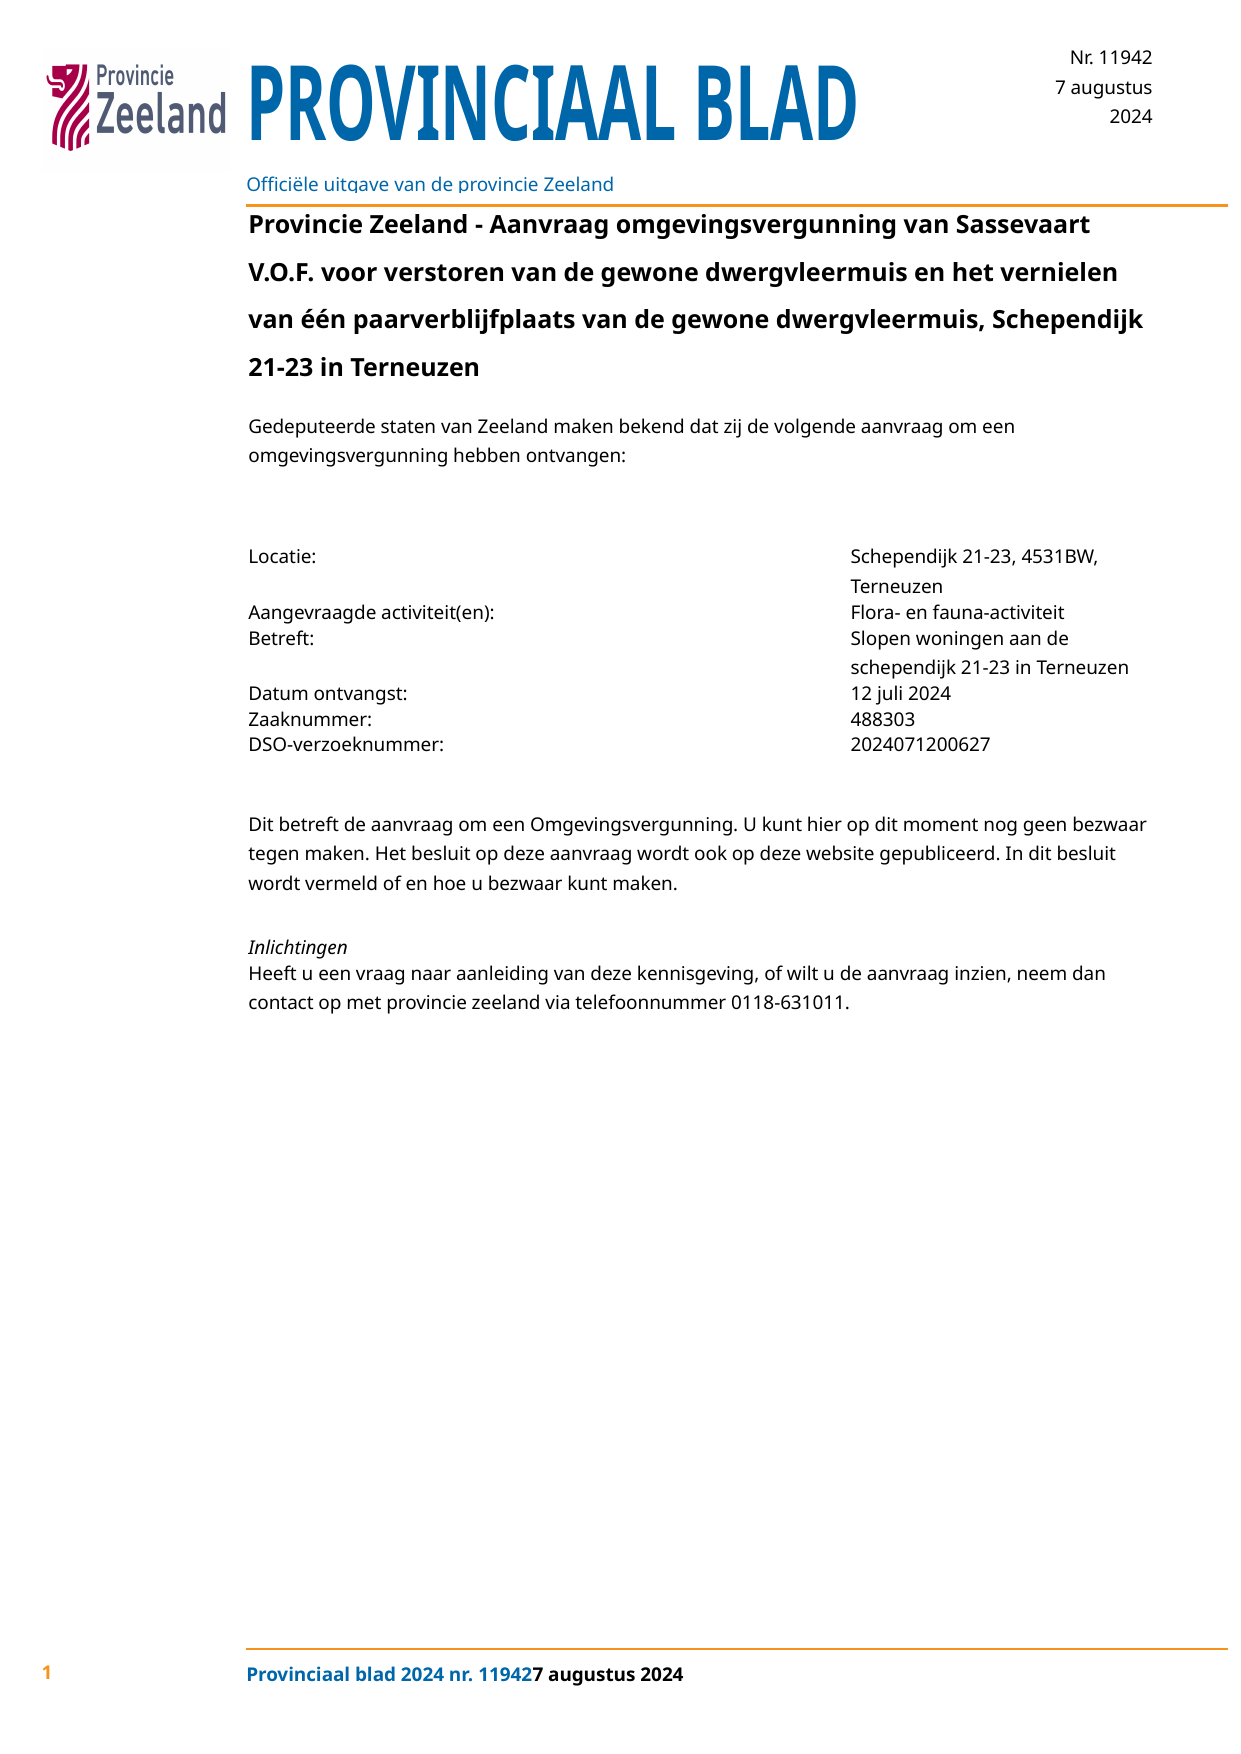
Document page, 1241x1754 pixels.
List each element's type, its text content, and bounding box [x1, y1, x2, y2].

picture [41, 47, 231, 172]
table_cell 12 juli 2024 [850, 680, 1152, 706]
table_header Locatie: [248, 544, 549, 599]
text Dit betreft de aanvraag om een Omgevingsvergunning. U kunt hier op dit moment nog geen bezwaar tegen maken. Het besluit op deze aanvraag wordt ook op deze website gepubliceerd. In dit besluit wordt vermeld of en hoe u bezwaar kunt maken. [248, 811, 1152, 896]
text Gedeputeerde staten van Zeeland maken bekend dat zij de volgende aanvraag om een omgevingsvergunning hebben ontvangen: [248, 413, 1152, 468]
text Inlichtingen [248, 934, 1152, 960]
table_cell Slopen woningen aan de schependijk 21-23 in Terneuzen [850, 625, 1152, 680]
table_cell [549, 599, 850, 625]
table_cell Flora- en fauna-activiteit [850, 599, 1152, 625]
text Provincie Zeeland - Aanvraag omgevingsvergunning van Sassevaart V.O.F. voor verstoren van de gewone dwergvleermuis en het vernielen van één paarverblijfplaats van de gewone dwergvleermuis, Schependijk 21-23 in Terneuzen [248, 207, 1152, 384]
table_cell DSO-verzoeknummer: [248, 731, 549, 757]
text Heeft u een vraag naar aanleiding van deze kennisgeving, of wilt u de aanvraag inzien, neem dan contact op met provincie zeeland via telefoonnummer 0118-631011. [248, 960, 1152, 1015]
table_cell Zaaknummer: [248, 706, 549, 731]
table_cell [549, 731, 850, 757]
table_header Schependijk 21-23, 4531BW, Terneuzen [850, 544, 1152, 599]
table_cell [549, 625, 850, 680]
table_cell Datum ontvangst: [248, 680, 549, 706]
table_cell Betreft: [248, 625, 549, 680]
table_cell Aangevraagde activiteit(en): [248, 599, 549, 625]
table_cell 2024071200627 [850, 731, 1152, 757]
table_cell [549, 706, 850, 731]
table_header [549, 544, 850, 599]
table_cell [549, 680, 850, 706]
table_cell 488303 [850, 706, 1152, 731]
